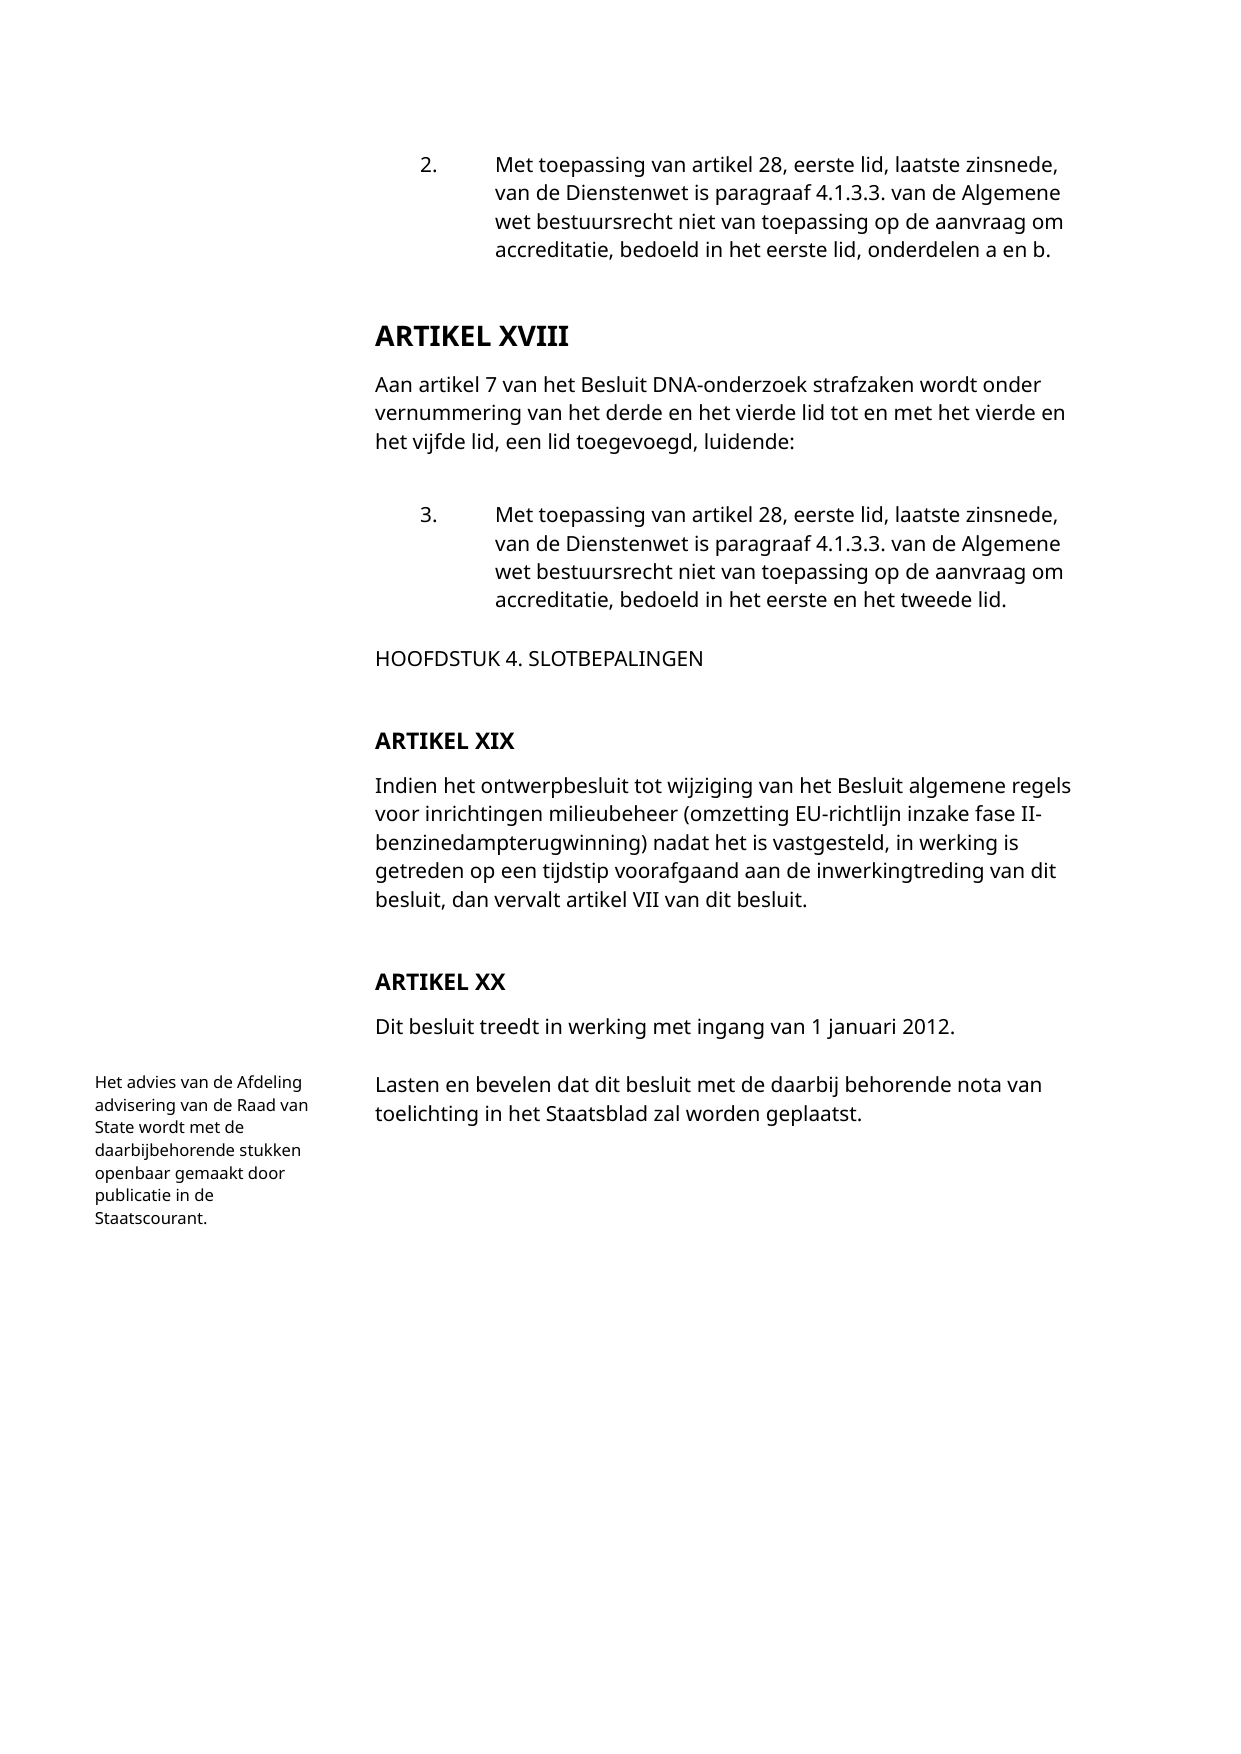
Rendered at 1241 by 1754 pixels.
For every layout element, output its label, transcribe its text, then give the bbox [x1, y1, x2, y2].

text Indien het ontwerpbesluit tot wijziging van het Besluit algemene regels voor inrichtingen milieubeheer (omzetting EU-richtlijn inzake fase II-benzinedampterugwinning) nadat het is vastgesteld, in werking is getreden op een tijdstip voorafgaand aan de inwerkingtreding van dit besluit, dan vervalt artikel VII van dit besluit. [375, 771, 1090, 913]
text Het advies van de Afdeling advisering van de Raad van State wordt met de daarbijbehorende stukken openbaar gemaakt door publicatie in de Staatscourant. [94, 1071, 328, 1229]
text Aan artikel 7 van het Besluit DNA-onderzoek strafzaken wordt onder vernummering van het derde en het vierde lid tot en met het vierde en het vijfde lid, een lid toegevoegd, luidende: [375, 370, 1090, 455]
subtitle ARTIKEL XX [375, 966, 1090, 997]
text Dit besluit treedt in werking met ingang van 1 januari 2012. [375, 1012, 1090, 1041]
text Lasten en bevelen dat dit besluit met de daarbij behorende nota van toelichting in het Staatsblad zal worden geplaatst. [375, 1071, 1090, 1127]
subtitle ARTIKEL XVIII [375, 316, 1090, 355]
list Met toepassing van artikel 28, eerste lid, laatste zinsnede, van de Dienstenwet is paragraaf 4.1.3.3. van de Algemene wet bestuursrecht niet van toepassing op de aanvraag om accreditatie, bedoeld in het eerste en het tweede lid. [420, 500, 1090, 614]
subtitle ARTIKEL XIX [375, 725, 1090, 756]
list Met toepassing van artikel 28, eerste lid, laatste zinsnede, van de Dienstenwet is paragraaf 4.1.3.3. van de Algemene wet bestuursrecht niet van toepassing op de aanvraag om accreditatie, bedoeld in het eerste lid, onderdelen a en b. [420, 150, 1090, 264]
subtitle HOOFDSTUK 4. SLOTBEPALINGEN [375, 644, 1090, 672]
